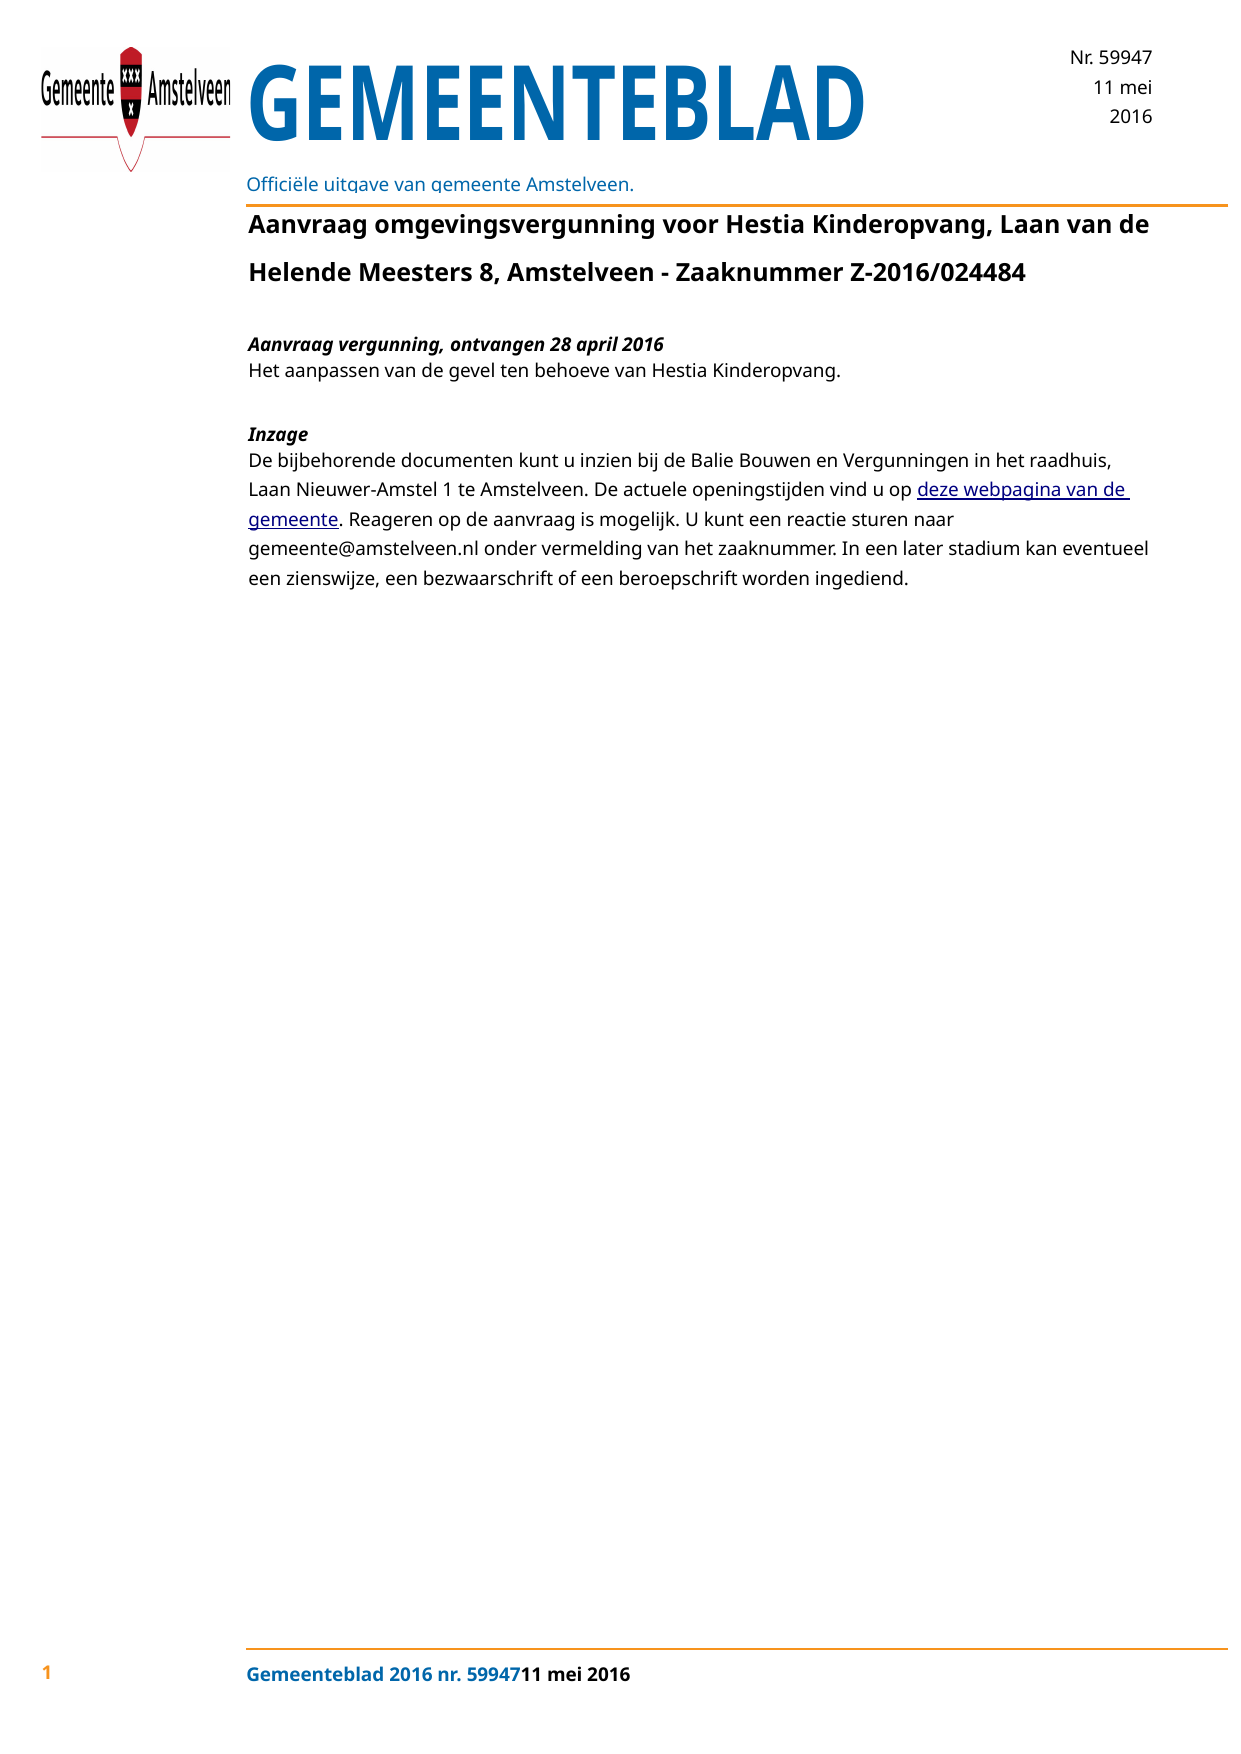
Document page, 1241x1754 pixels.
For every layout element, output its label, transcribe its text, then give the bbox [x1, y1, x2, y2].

text Aanvraag omgevingsvergunning voor Hestia Kinderopvang, Laan van de Helende Meesters 8, Amstelveen - Zaaknummer Z-2016/024484 [248, 207, 1152, 288]
text Het aanpassen van de gevel ten behoeve van Hestia Kinderopvang. [248, 357, 1152, 383]
text De bijbehorende documenten kunt u inzien bij de Balie Bouwen en Vergunningen in het raadhuis, Laan Nieuwer-Amstel 1 te Amstelveen. De actuele openingstijden vind u op deze webpagina van de gemeente. Reageren op de aanvraag is mogelijk. U kunt een reactie sturen naar gemeente@amstelveen.nl onder vermelding van het zaaknummer. In een later stadium kan eventueel een zienswijze, een bezwaarschrift of een beroepschrift worden ingediend. [248, 447, 1152, 591]
text Inzage [248, 421, 1152, 447]
text Aanvraag vergunning, ontvangen 28 april 2016 [248, 331, 1152, 357]
picture [41, 47, 231, 172]
